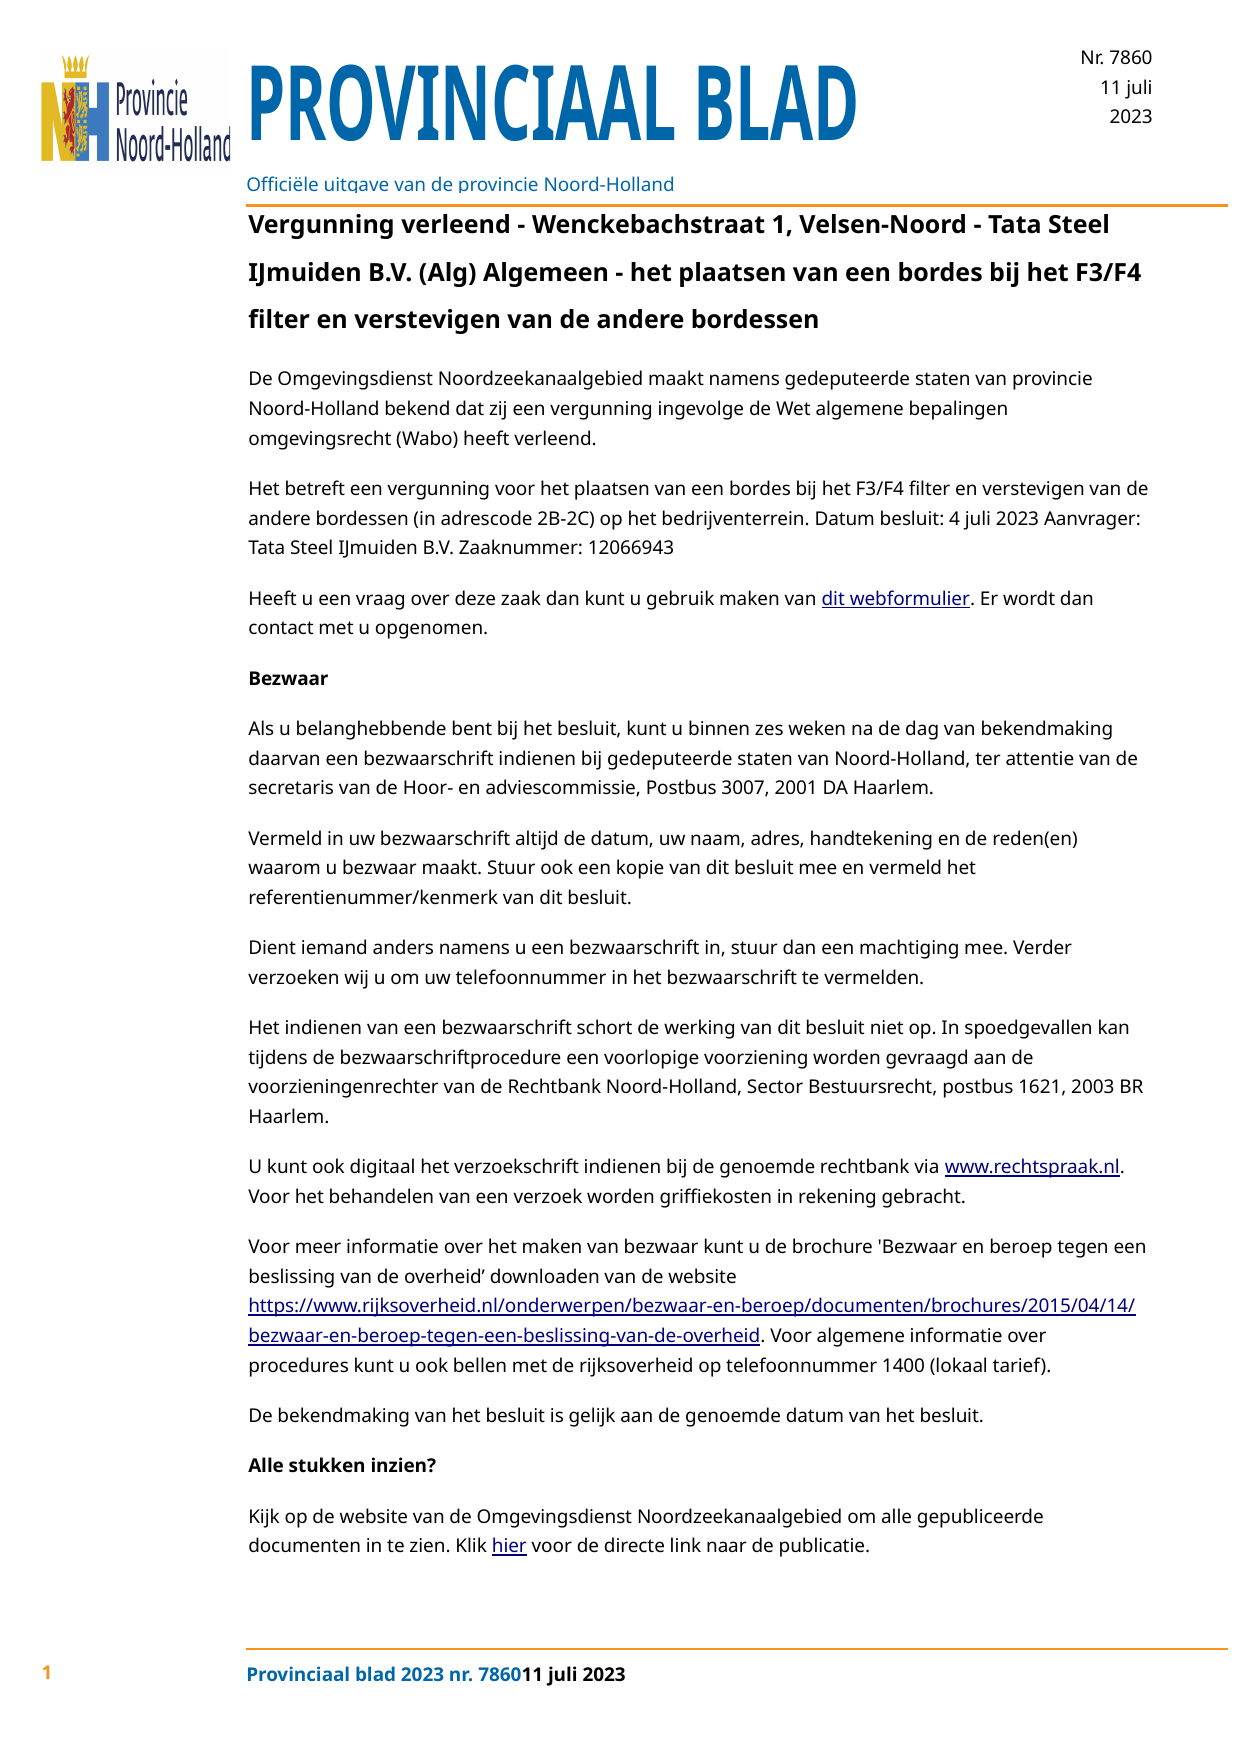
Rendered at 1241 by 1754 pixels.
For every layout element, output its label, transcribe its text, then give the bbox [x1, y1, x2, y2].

text Dient iemand anders namens u een bezwaarschrift in, stuur dan een machtiging mee. Verder verzoeken wij u om uw telefoonnummer in het bezwaarschrift te vermelden. [248, 934, 1152, 989]
text Alle stukken inzien? [248, 1453, 1152, 1478]
text Heeft u een vraag over deze zaak dan kunt u gebruik maken van dit webformulier. Er wordt dan contact met u opgenomen. [248, 585, 1152, 640]
text De Omgevingsdienst Noordzeekanaalgebied maakt namens gedeputeerde staten van provincie Noord-Holland bekend dat zij een vergunning ingevolge de Wet algemene bepalingen omgevingsrecht (Wabo) heeft verleend. [248, 366, 1152, 450]
text Bezwaar [248, 665, 1152, 690]
text Vermeld in uw bezwaarschrift altijd de datum, uw naam, adres, handtekening en de reden(en) waarom u bezwaar maakt. Stuur ook een kopie van dit besluit mee en vermeld het referentienummer/kenmerk van dit besluit. [248, 825, 1152, 909]
text Als u belanghebbende bent bij het besluit, kunt u binnen zes weken na de dag van bekendmaking daarvan een bezwaarschrift indienen bij gedeputeerde staten van Noord-Holland, ter attentie van de secretaris van de Hoor- en adviescommissie, Postbus 3007, 2001 DA Haarlem. [248, 715, 1152, 800]
text Voor meer informatie over het maken van bezwaar kunt u de brochure 'Bezwaar en beroep tegen een beslissing van de overheid’ downloaden van de website https://www.rijksoverheid.nl/onderwerpen/bezwaar-en-beroep/documenten/brochures/2015/04/14/bezwaar-en-beroep-tegen-een-beslissing-van-de-overheid. Voor algemene informatie over procedures kunt u ook bellen met de rijksoverheid op telefoonnummer 1400 (lokaal tarief). [248, 1233, 1152, 1377]
picture [41, 47, 231, 172]
text Het indienen van een bezwaarschrift schort de werking van dit besluit niet op. In spoedgevallen kan tijdens de bezwaarschriftprocedure een voorlopige voorziening worden gevraagd aan de voorzieningenrechter van de Rechtbank Noord-Holland, Sector Bestuursrecht, postbus 1621, 2003 BR Haarlem. [248, 1014, 1152, 1129]
text Kijk op de website van de Omgevingsdienst Noordzeekanaalgebied om alle gepubliceerde documenten in te zien. Klik hier voor de directe link naar de publicatie. [248, 1503, 1152, 1558]
text Vergunning verleend - Wenckebachstraat 1, Velsen-Noord - Tata Steel IJmuiden B.V. (Alg) Algemeen - het plaatsen van een bordes bij het F3/F4 filter en verstevigen van de andere bordessen [248, 207, 1152, 336]
text De bekendmaking van het besluit is gelijk aan de genoemde datum van het besluit. [248, 1402, 1152, 1428]
text U kunt ook digitaal het verzoekschrift indienen bij de genoemde rechtbank via www.rechtspraak.nl. Voor het behandelen van een verzoek worden griffiekosten in rekening gebracht. [248, 1153, 1152, 1209]
text Het betreft een vergunning voor het plaatsen van een bordes bij het F3/F4 filter en verstevigen van de andere bordessen (in adrescode 2B-2C) op het bedrijventerrein. Datum besluit: 4 juli 2023 Aanvrager: Tata Steel IJmuiden B.V. Zaaknummer: 12066943 [248, 475, 1152, 560]
